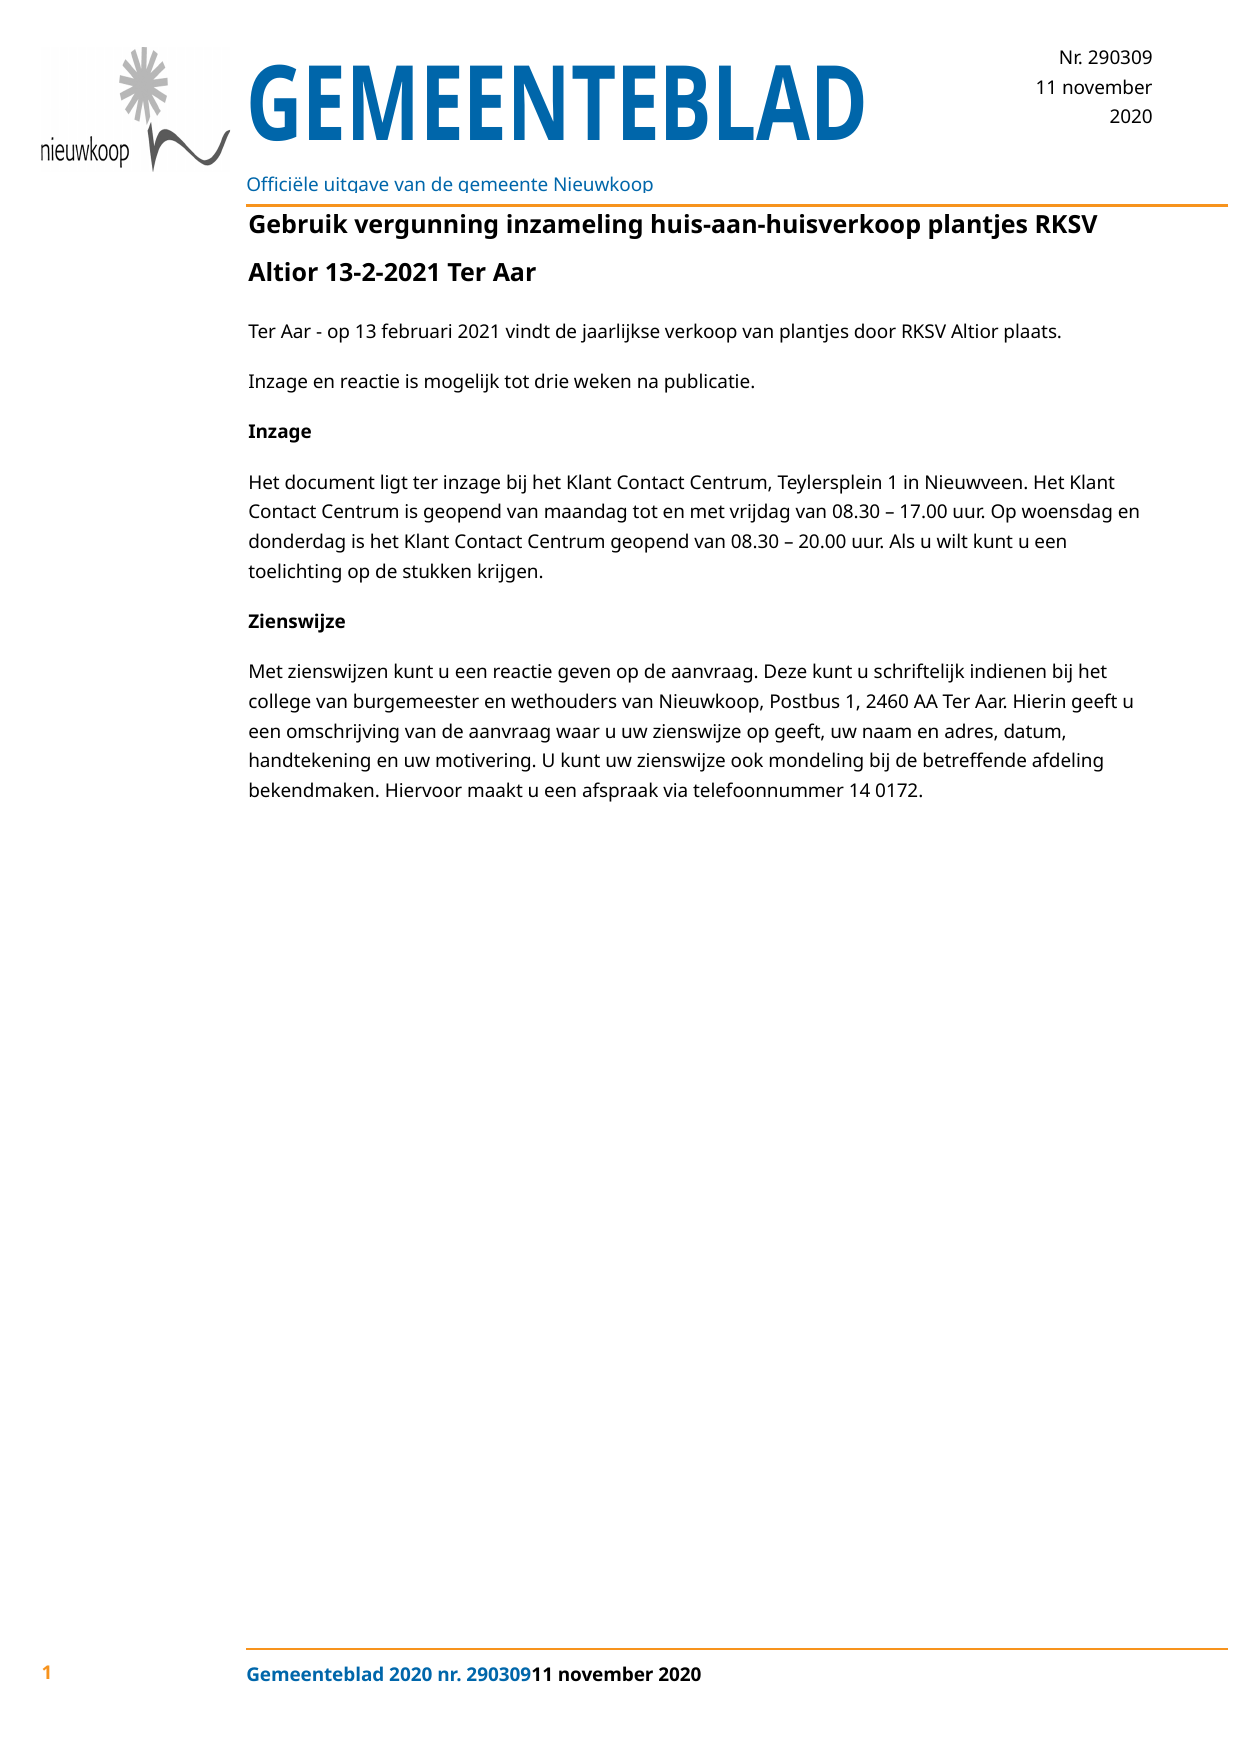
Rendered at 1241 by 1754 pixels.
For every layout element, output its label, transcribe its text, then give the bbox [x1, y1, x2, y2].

text Het document ligt ter inzage bij het Klant Contact Centrum, Teylersplein 1 in Nieuwveen. Het Klant Contact Centrum is geopend van maandag tot en met vrijdag van 08.30 – 17.00 uur. Op woensdag en donderdag is het Klant Contact Centrum geopend van 08.30 – 20.00 uur. Als u wilt kunt u een toelichting op de stukken krijgen. [248, 469, 1152, 584]
text Inzage en reactie is mogelijk tot drie weken na publicatie. [248, 368, 1152, 394]
text Gebruik vergunning inzameling huis-aan-huisverkoop plantjes RKSV Altior 13-2-2021 Ter Aar [248, 207, 1152, 288]
text Met zienswijzen kunt u een reactie geven op de aanvraag. Deze kunt u schriftelijk indienen bij het college van burgemeester en wethouders van Nieuwkoop, Postbus 1, 2460 AA Ter Aar. Hierin geeft u een omschrijving van de aanvraag waar u uw zienswijze op geeft, uw naam en adres, datum, handtekening en uw motivering. U kunt uw zienswijze ook mondeling bij de betreffende afdeling bekendmaken. Hiervoor maakt u een afspraak via telefoonnummer 14 0172. [248, 659, 1152, 803]
text Zienswijze [248, 608, 1152, 634]
picture [41, 47, 231, 172]
text Ter Aar - op 13 februari 2021 vindt de jaarlijkse verkoop van plantjes door RKSV Altior plaats. [248, 318, 1152, 344]
text Inzage [248, 419, 1152, 444]
